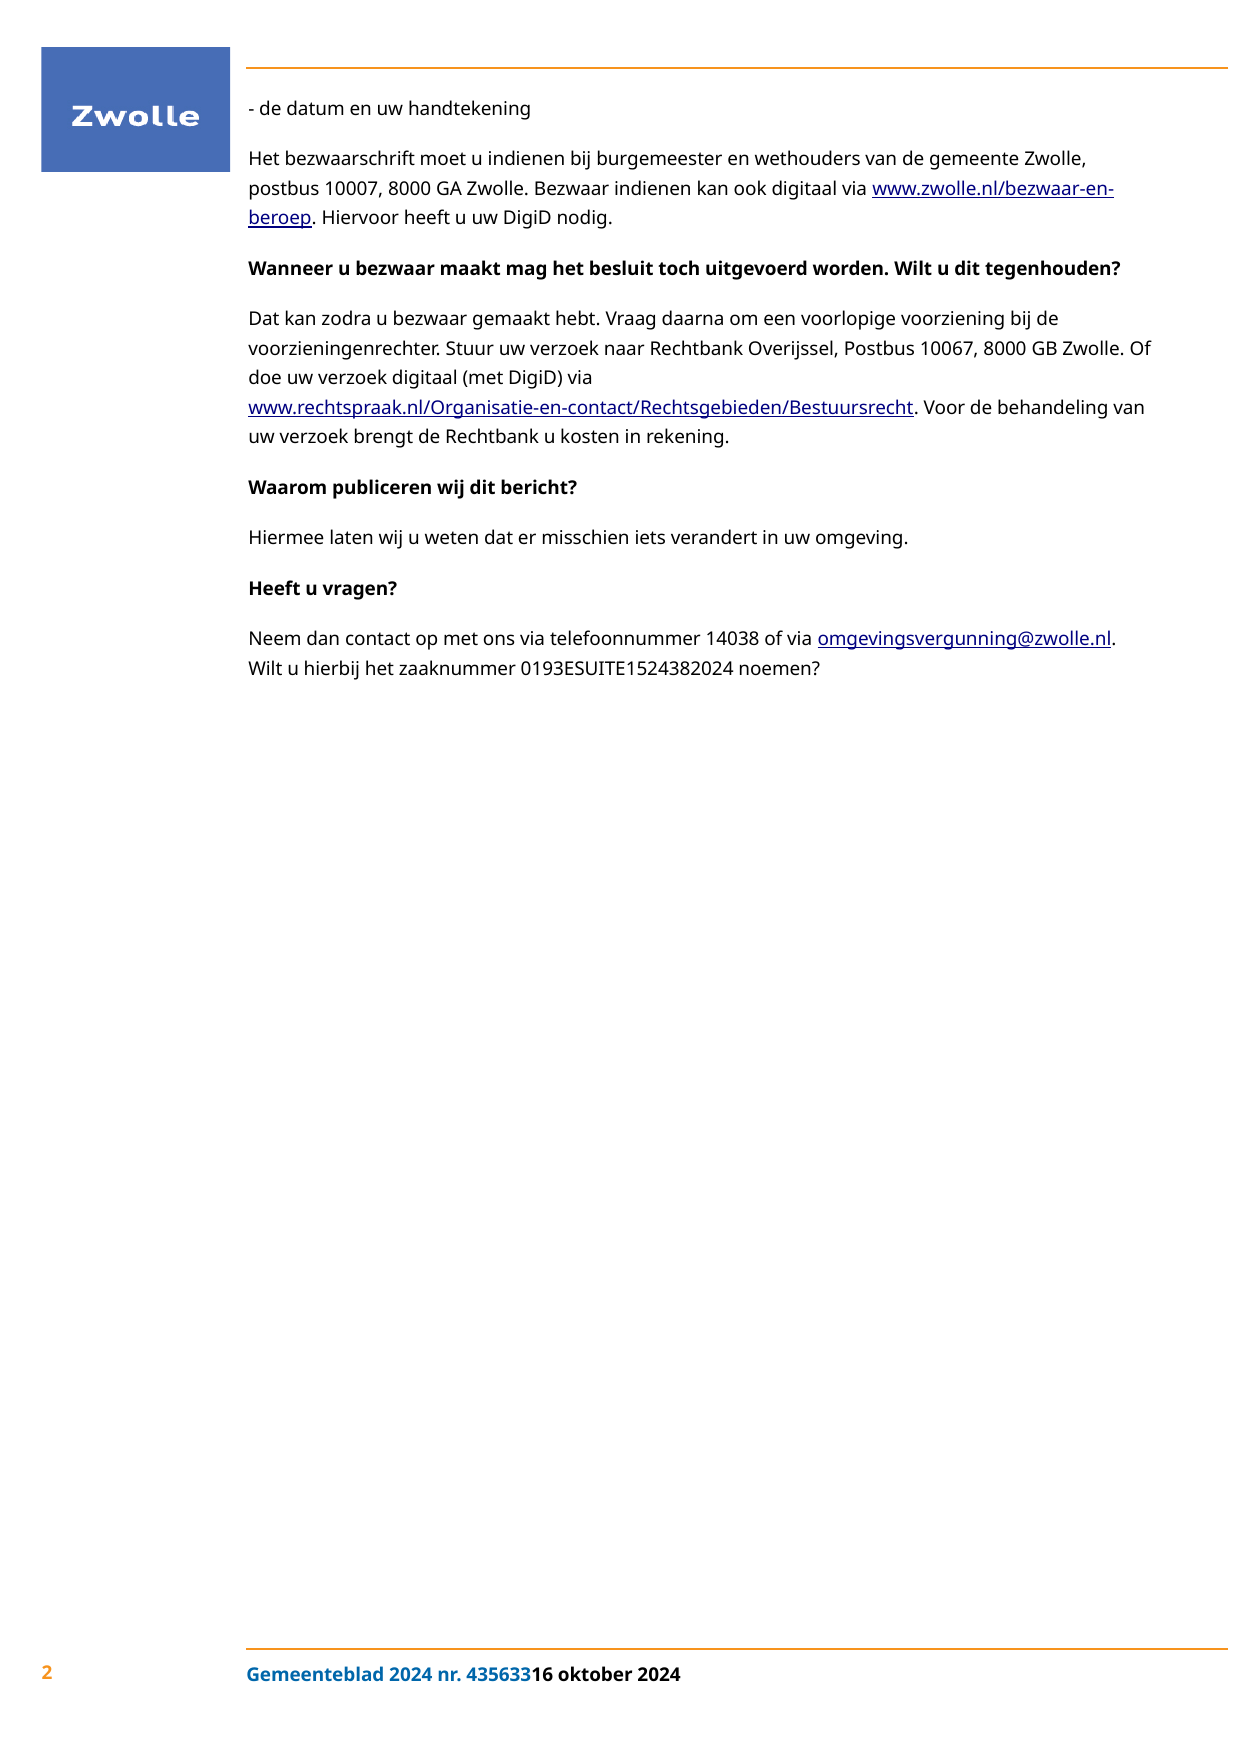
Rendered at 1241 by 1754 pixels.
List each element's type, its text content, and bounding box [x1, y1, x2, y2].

text Waarom publiceren wij dit bericht? [248, 474, 1152, 500]
text Dat kan zodra u bezwaar gemaakt hebt. Vraag daarna om een voorlopige voorziening bij de voorzieningenrechter. Stuur uw verzoek naar Rechtbank Overijssel, Postbus 10067, 8000 GB Zwolle. Of doe uw verzoek digitaal (met DigiD) via www.rechtspraak.nl/Organisatie-en-contact/Rechtsgebieden/Bestuursrecht. Voor de behandeling van uw verzoek brengt de Rechtbank u kosten in rekening. [248, 305, 1152, 449]
text Hiermee laten wij u weten dat er misschien iets verandert in uw omgeving. [248, 524, 1152, 550]
text Heeft u vragen? [248, 575, 1152, 601]
text - de datum en uw handtekening [248, 95, 1152, 121]
text Het bezwaarschrift moet u indienen bij burgemeester en wethouders van de gemeente Zwolle, postbus 10007, 8000 GA Zwolle. Bezwaar indienen kan ook digitaal via www.zwolle.nl/bezwaar-en-beroep. Hiervoor heeft u uw DigiD nodig. [248, 145, 1152, 230]
text Neem dan contact op met ons via telefoonnummer 14038 of via omgevingsvergunning@zwolle.nl. Wilt u hierbij het zaaknummer 0193ESUITE1524382024 noemen? [248, 625, 1152, 681]
text Wanneer u bezwaar maakt mag het besluit toch uitgevoerd worden. Wilt u dit tegenhouden? [248, 255, 1152, 281]
picture [41, 47, 231, 172]
